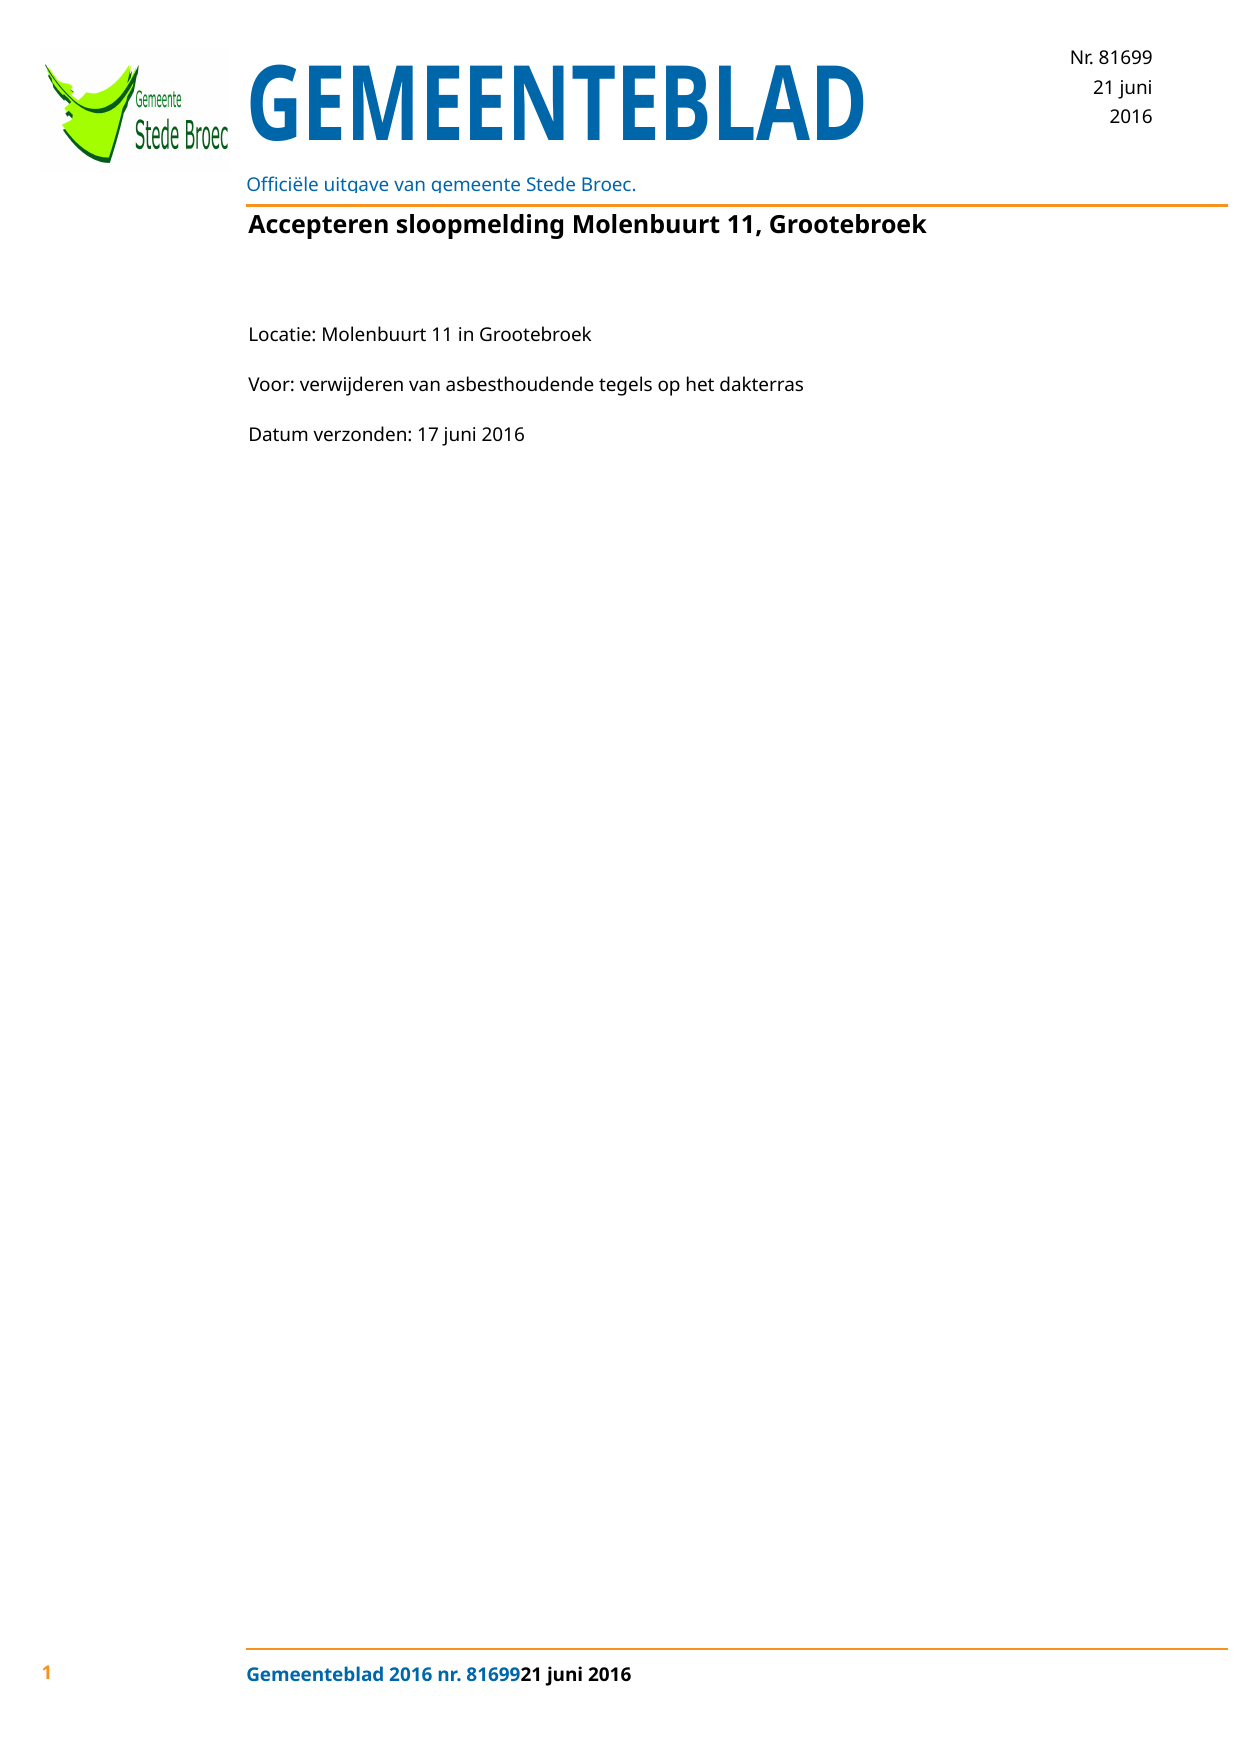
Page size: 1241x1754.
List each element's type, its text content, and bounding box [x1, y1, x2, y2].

picture [41, 47, 231, 172]
text Datum verzonden: 17 juni 2016 [248, 422, 1152, 447]
text Voor: verwijderen van asbesthoudende tegels op het dakterras [248, 371, 1152, 397]
text Accepteren sloopmelding Molenbuurt 11, Grootebroek [248, 207, 1152, 241]
text Locatie: Molenbuurt 11 in Grootebroek [248, 321, 1152, 346]
